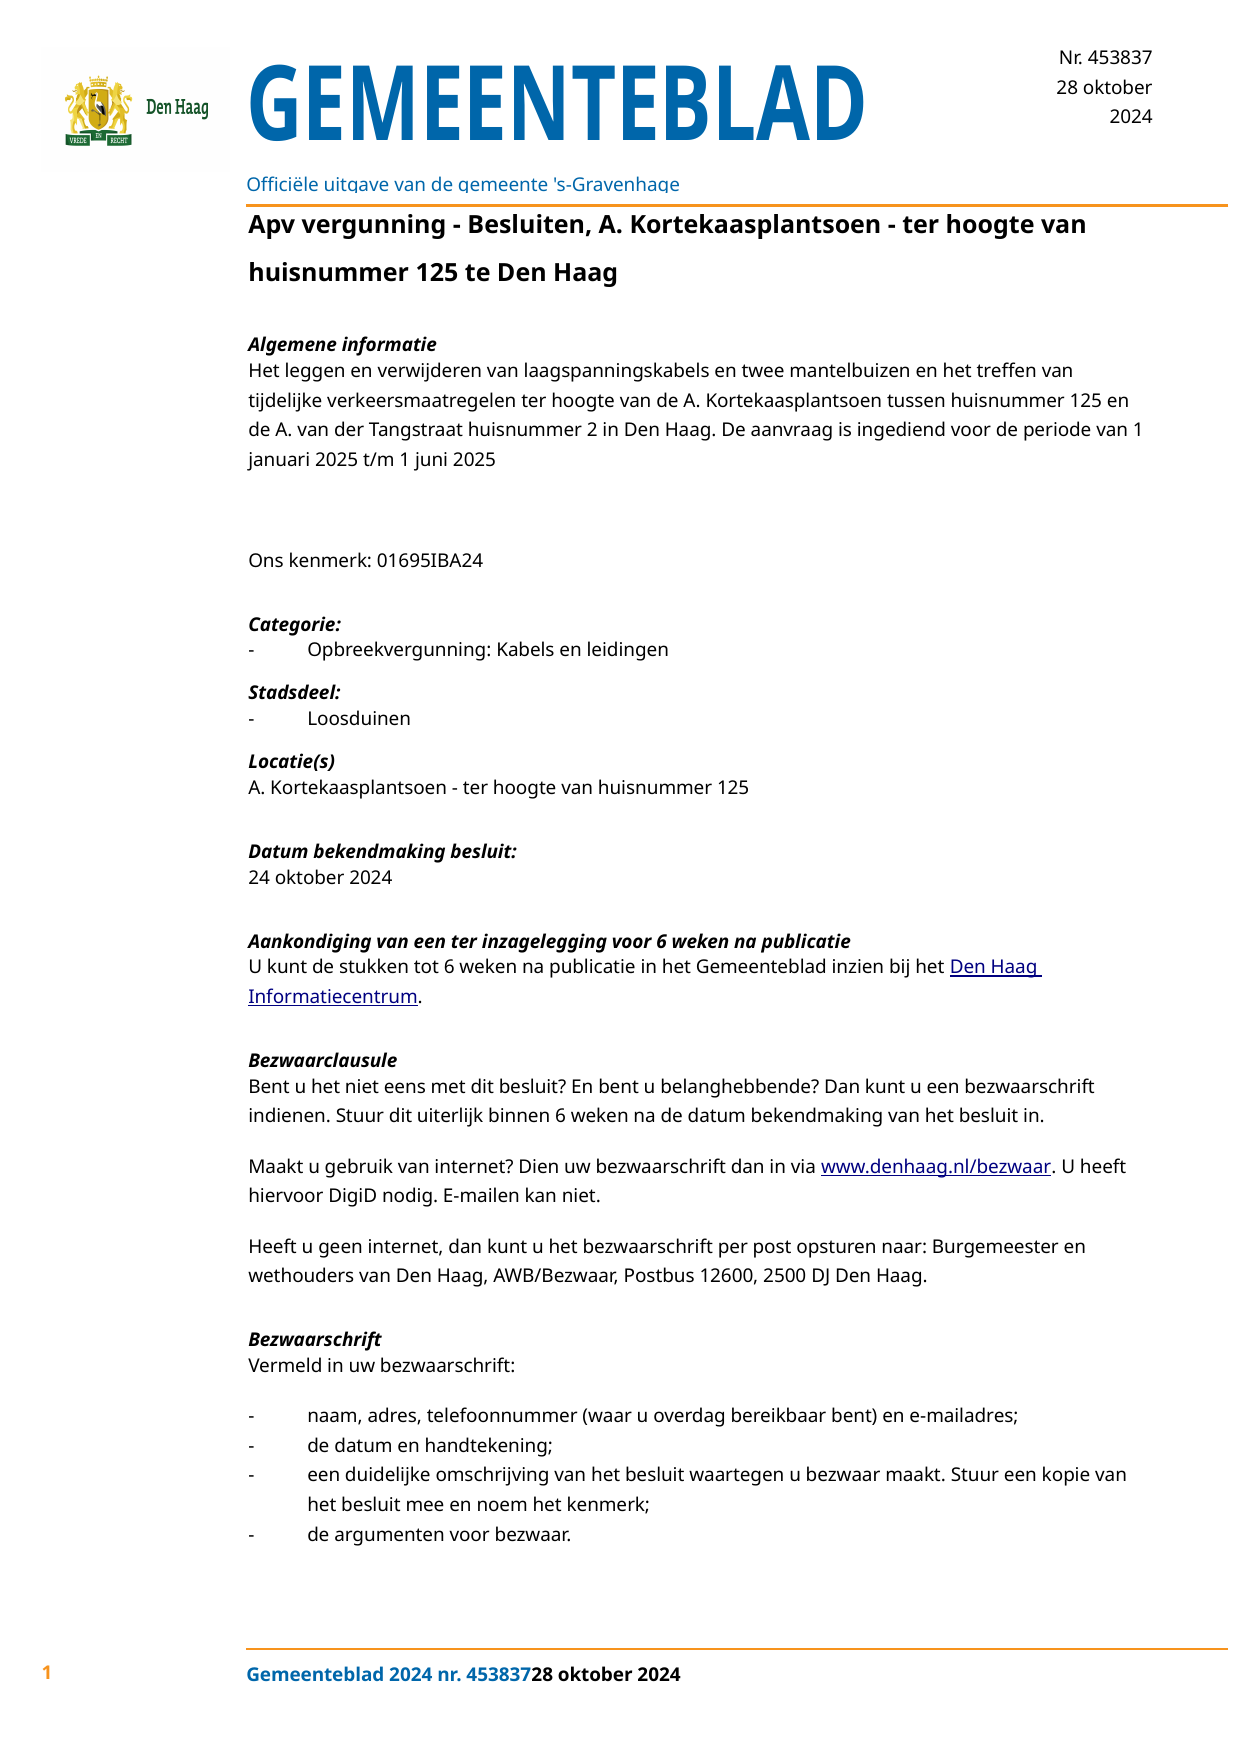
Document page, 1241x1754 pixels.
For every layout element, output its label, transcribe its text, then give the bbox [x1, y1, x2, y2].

text Apv vergunning - Besluiten, A. Kortekaasplantsoen - ter hoogte van huisnummer 125 te Den Haag [248, 207, 1152, 288]
list Opbreekvergunning: Kabels en leidingen [248, 636, 1152, 662]
text Ons kenmerk: 01695IBA24 [248, 547, 1152, 572]
text Vermeld in uw bezwaarschrift: [248, 1352, 1152, 1378]
text Bent u het niet eens met dit besluit? En bent u belanghebbende? Dan kunt u een bezwaarschrift indienen. Stuur dit uiterlijk binnen 6 weken na de datum bekendmaking van het besluit in. [248, 1073, 1152, 1128]
text U kunt de stukken tot 6 weken na publicatie in het Gemeenteblad inzien bij het Den Haag Informatiecentrum. [248, 953, 1152, 1009]
text Algemene informatie [248, 331, 1152, 357]
text Datum bekendmaking besluit: [248, 838, 1152, 864]
text Bezwaarschrift [248, 1326, 1152, 1352]
text Het leggen en verwijderen van laagspanningskabels en twee mantelbuizen en het treffen van tijdelijke verkeersmaatregelen ter hoogte van de A. Kortekaasplantsoen tussen huisnummer 125 en de A. van der Tangstraat huisnummer 2 in Den Haag. De aanvraag is ingediend voor de periode van 1 januari 2025 t/m 1 juni 2025 [248, 357, 1152, 472]
text Categorie: [248, 611, 1152, 636]
picture [41, 47, 231, 172]
text A. Kortekaasplantsoen - ter hoogte van huisnummer 125 [248, 774, 1152, 800]
text Aankondiging van een ter inzagelegging voor 6 weken na publicatie [248, 928, 1152, 953]
list naam, adres, telefoonnummer (waar u overdag bereikbaar bent) en e-mailadres; [248, 1402, 1152, 1428]
text Maakt u gebruik van internet? Dien uw bezwaarschrift dan in via www.denhaag.nl/bezwaar. U heeft hiervoor DigiD nodig. E-mailen kan niet. [248, 1153, 1152, 1208]
text Locatie(s) [248, 748, 1152, 774]
list de argumenten voor bezwaar. [248, 1521, 1152, 1547]
list Loosduinen [248, 705, 1152, 731]
text Heeft u geen internet, dan kunt u het bezwaarschrift per post opsturen naar: Burgemeester en wethouders van Den Haag, AWB/Bezwaar, Postbus 12600, 2500 DJ Den Haag. [248, 1233, 1152, 1288]
list een duidelijke omschrijving van het besluit waartegen u bezwaar maakt. Stuur een kopie van het besluit mee en noem het kenmerk; [248, 1462, 1152, 1517]
text Stadsdeel: [248, 679, 1152, 705]
text 24 oktober 2024 [248, 864, 1152, 889]
text Bezwaarclausule [248, 1047, 1152, 1073]
list de datum en handtekening; [248, 1432, 1152, 1458]
